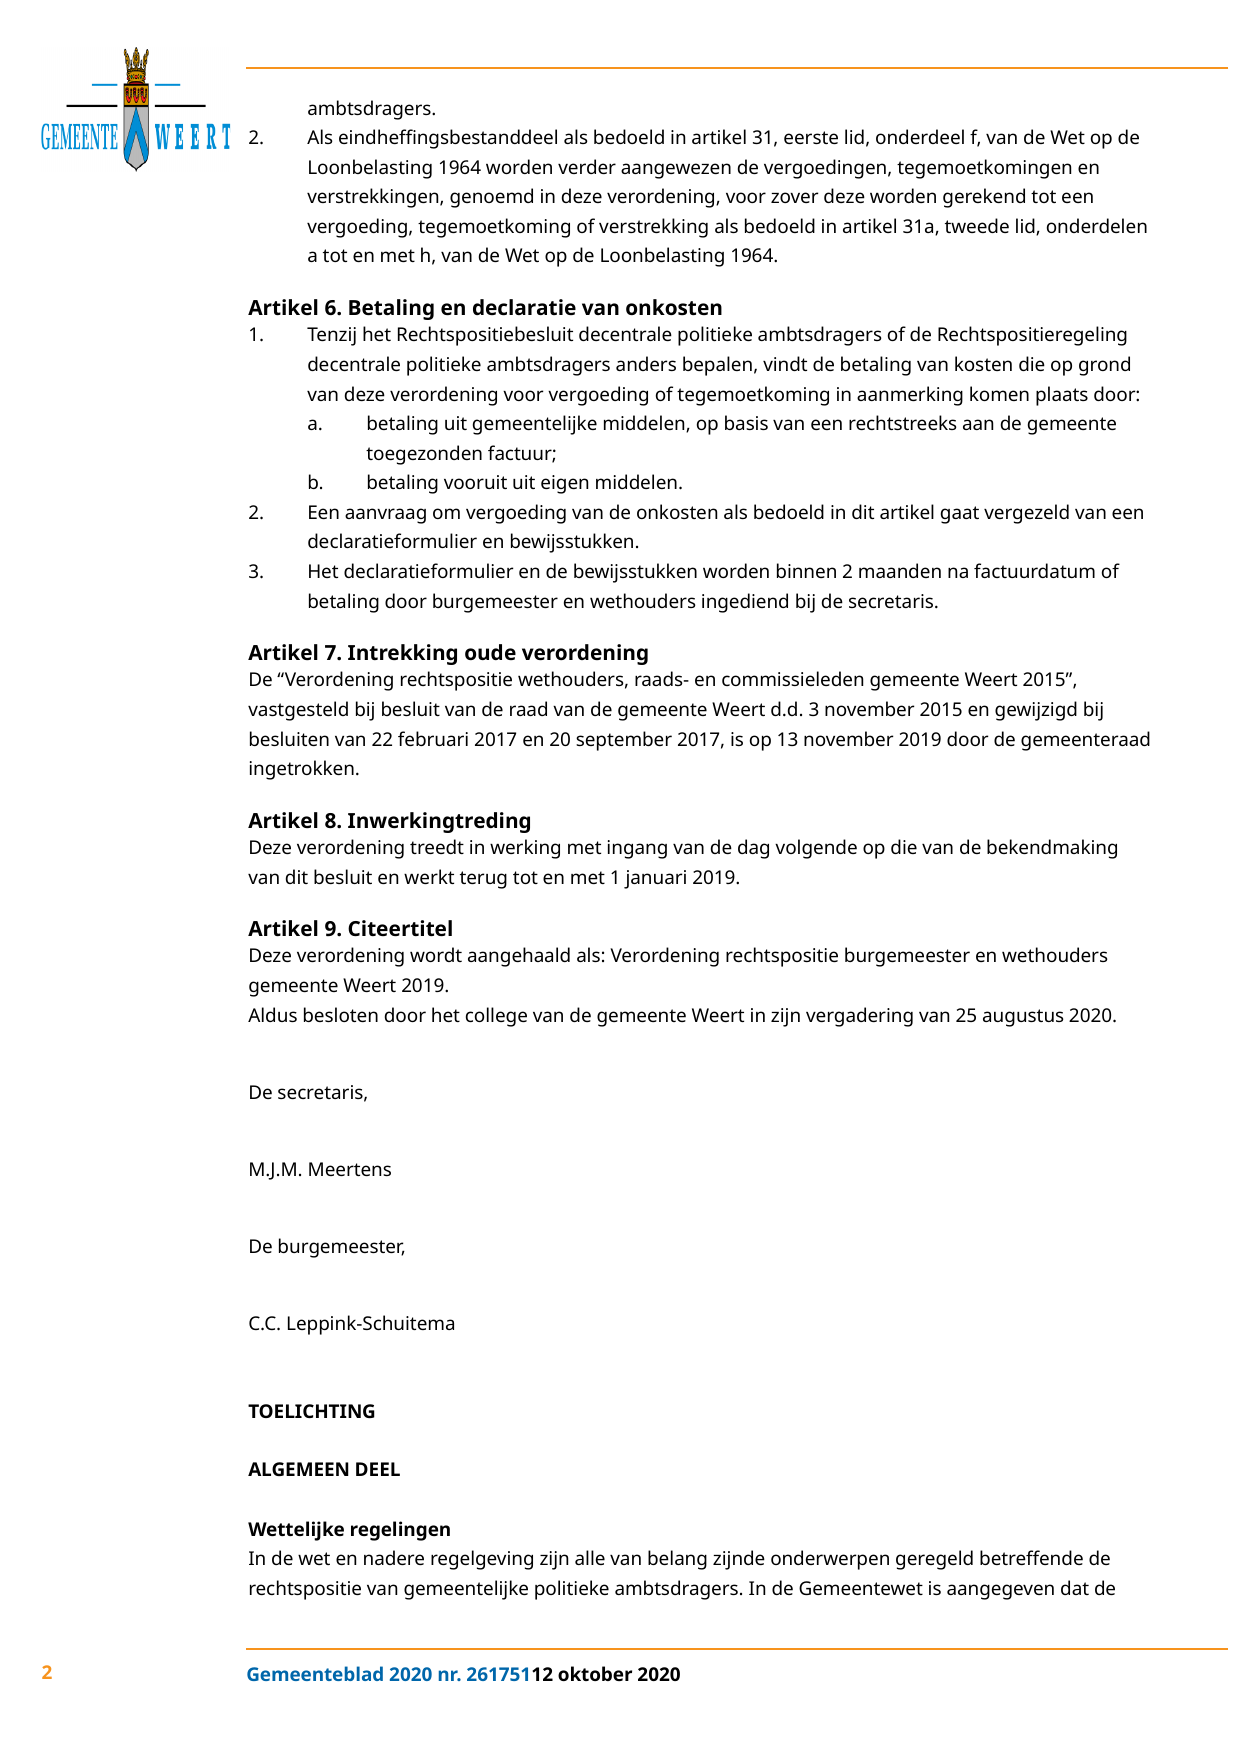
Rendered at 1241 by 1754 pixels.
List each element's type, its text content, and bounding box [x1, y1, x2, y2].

list betaling vooruit uit eigen middelen. [307, 469, 1152, 495]
text ALGEMEEN DEEL [248, 1457, 1152, 1482]
list Een aanvraag om vergoeding van de onkosten als bedoeld in dit artikel gaat vergezeld van een declaratieformulier en bewijsstukken. [248, 499, 1152, 554]
picture [41, 47, 231, 172]
text De “Verordening rechtspositie wethouders, raads- en commissieleden gemeente Weert 2015”, vastgesteld bij besluit van de raad van de gemeente Weert d.d. 3 november 2015 en gewijzigd bij besluiten van 22 februari 2017 en 20 september 2017, is op 13 november 2019 door de gemeenteraad ingetrokken. [248, 667, 1152, 781]
list ambtsdragers. [248, 95, 1152, 121]
text Deze verordening wordt aangehaald als: Verordening rechtspositie burgemeester en wethouders gemeente Weert 2019. [248, 943, 1152, 998]
text Wettelijke regelingen [248, 1516, 1152, 1542]
text C.C. Leppink-Schuitema [248, 1311, 1152, 1336]
list Tenzij het Rechtspositiebesluit decentrale politieke ambtsdragers of de Rechtspositieregeling decentrale politieke ambtsdragers anders bepalen, vindt de betaling van kosten die op grond van deze verordening voor vergoeding of tegemoetkoming in aanmerking komen plaats door: [248, 322, 1152, 406]
list Het declaratieformulier en de bewijsstukken worden binnen 2 maanden na factuurdatum of betaling door burgemeester en wethouders ingediend bij de secretaris. [248, 558, 1152, 613]
text Artikel 7. Intrekking oude verordening [248, 638, 1152, 667]
text M.J.M. Meertens [248, 1156, 1152, 1182]
text De secretaris, [248, 1079, 1152, 1105]
text In de wet en nadere regelgeving zijn alle van belang zijnde onderwerpen geregeld betreffende de rechtspositie van gemeentelijke politieke ambtsdragers. In de Gemeentewet is aangegeven dat de [248, 1545, 1152, 1601]
list betaling uit gemeentelijke middelen, op basis van een rechtstreeks aan de gemeente toegezonden factuur; [307, 410, 1152, 466]
text Deze verordening treedt in werking met ingang van de dag volgende op die van de bekendmaking van dit besluit en werkt terug tot en met 1 januari 2019. [248, 834, 1152, 889]
text Artikel 6. Betaling en declaratie van onkosten [248, 293, 1152, 322]
text Artikel 9. Citeertitel [248, 914, 1152, 943]
text Artikel 8. Inwerkingtreding [248, 806, 1152, 834]
text Aldus besloten door het college van de gemeente Weert in zijn vergadering van 25 augustus 2020. [248, 1002, 1152, 1028]
list Als eindheffingsbestanddeel als bedoeld in artikel 31, eerste lid, onderdeel f, van de Wet op de Loonbelasting 1964 worden verder aangewezen de vergoedingen, tegemoetkomingen en verstrekkingen, genoemd in deze verordening, voor zover deze worden gerekend tot een vergoeding, tegemoetkoming of verstrekking als bedoeld in artikel 31a, tweede lid, onderdelen a tot en met h, van de Wet op de Loonbelasting 1964. [248, 124, 1152, 268]
text De burgemeester, [248, 1233, 1152, 1259]
text TOELICHTING [248, 1388, 1152, 1427]
